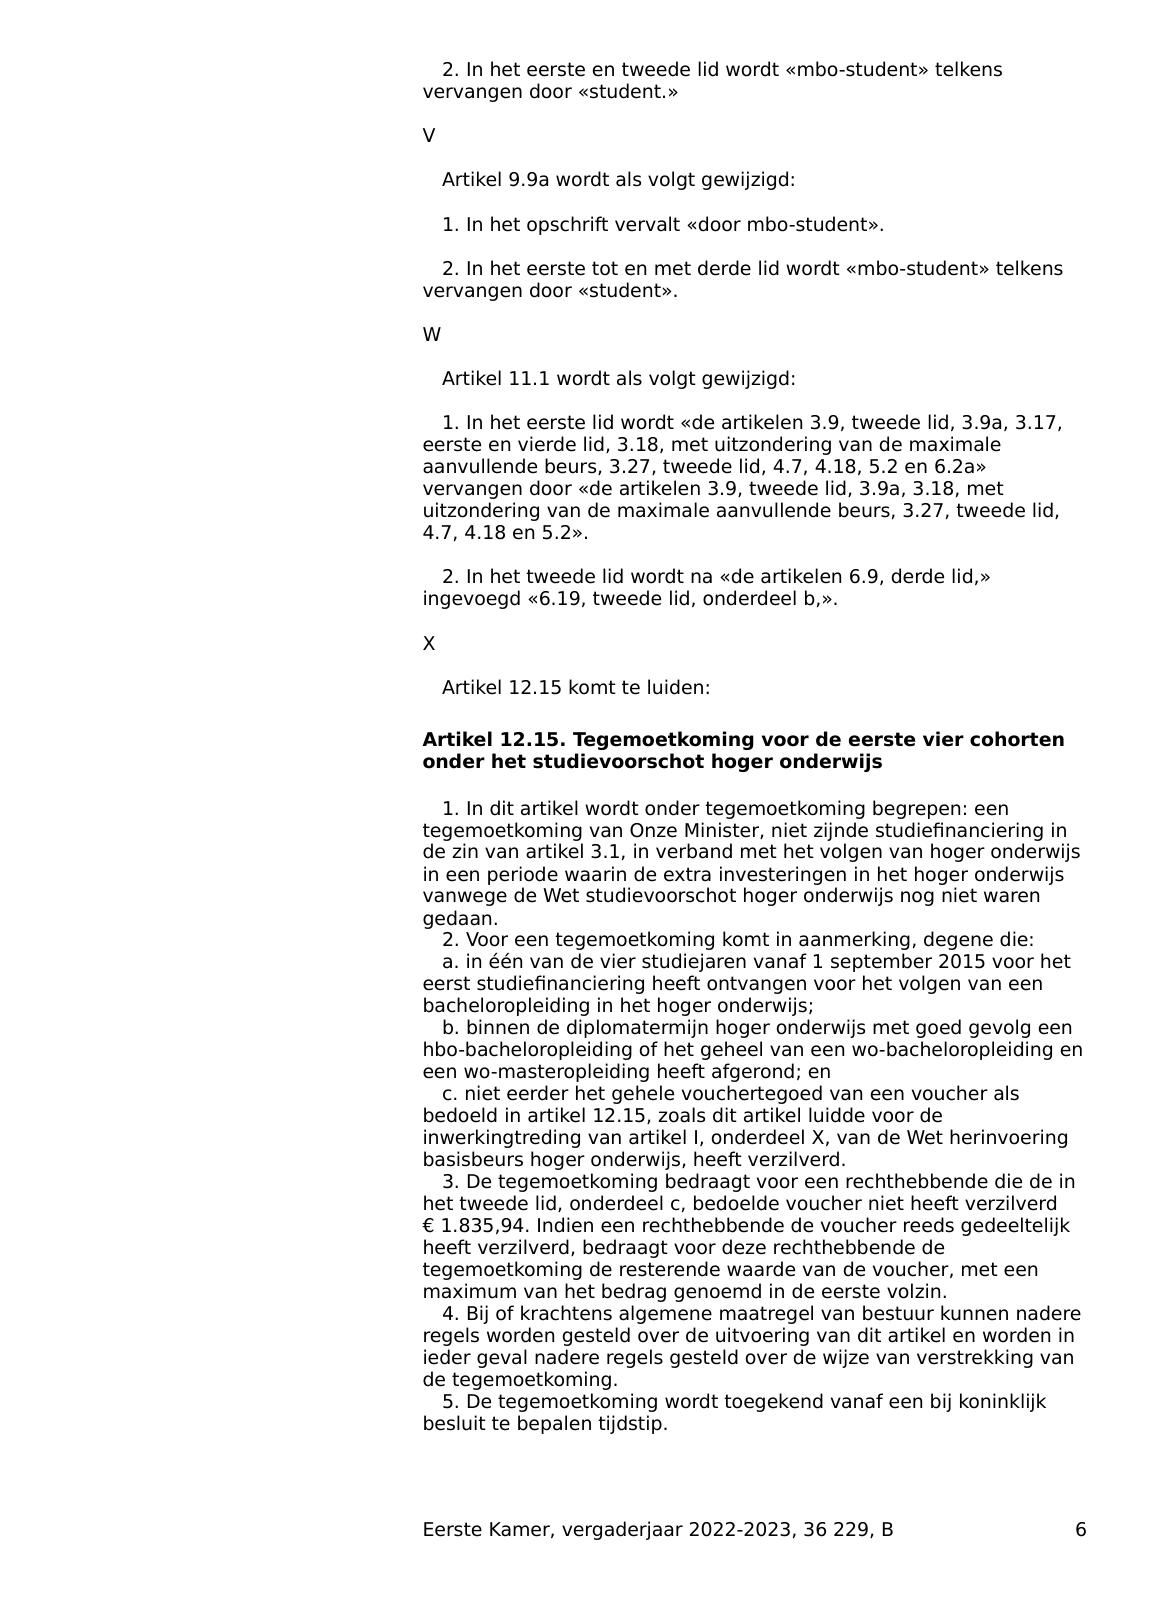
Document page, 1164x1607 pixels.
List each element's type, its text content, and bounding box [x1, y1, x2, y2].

text 4. Bij of krachtens algemene maatregel van bestuur kunnen nadere regels worden gesteld over de uitvoering van dit artikel en worden in ieder geval nadere regels gesteld over de wijze van verstrekking van de tegemoetkoming. [422, 1303, 1087, 1391]
text 5. De tegemoetkoming wordt toegekend vanaf een bij koninklijk besluit te bepalen tijdstip. [422, 1391, 1087, 1435]
text 2. In het eerste tot en met derde lid wordt «mbo-student» telkens vervangen door «student». [422, 258, 1087, 302]
text 2. In het eerste en tweede lid wordt «mbo-student» telkens vervangen door «student.» [422, 59, 1087, 103]
text b. binnen de diplomatermijn hoger onderwijs met goed gevolg een hbo-bacheloropleiding of het geheel van een wo-bacheloropleiding en een wo-masteropleiding heeft afgerond; en [422, 1017, 1087, 1083]
subtitle Artikel 12.15. Tegemoetkoming voor de eerste vier cohorten onder het studievoorschot hoger onderwijs [422, 728, 1087, 772]
text 1. In het eerste lid wordt «de artikelen 3.9, tweede lid, 3.9a, 3.17, eerste en vierde lid, 3.18, met uitzondering van de maximale aanvullende beurs, 3.27, tweede lid, 4.7, 4.18, 5.2 en 6.2a» vervangen door «de artikelen 3.9, tweede lid, 3.9a, 3.18, met uitzondering van de maximale aanvullende beurs, 3.27, tweede lid, 4.7, 4.18 en 5.2». [422, 412, 1087, 544]
text Artikel 9.9a wordt als volgt gewijzigd: [422, 169, 1087, 191]
text W [422, 324, 1087, 346]
text 2. Voor een tegemoetkoming komt in aanmerking, degene die: [422, 929, 1087, 951]
text V [422, 125, 1087, 147]
text Artikel 12.15 komt te luiden: [422, 677, 1087, 698]
text 1. In het opschrift vervalt «door mbo-student». [422, 213, 1087, 236]
text 1. In dit artikel wordt onder tegemoetkoming begrepen: een tegemoetkoming van Onze Minister, niet zijnde studiefinanciering in de zin van artikel 3.1, in verband met het volgen van hoger onderwijs in een periode waarin de extra investeringen in het hoger onderwijs vanwege de Wet studievoorschot hoger onderwijs nog niet waren gedaan. [422, 797, 1087, 929]
text Artikel 11.1 wordt als volgt gewijzigd: [422, 368, 1087, 390]
text 3. De tegemoetkoming bedraagt voor een rechthebbende die de in het tweede lid, onderdeel c, bedoelde voucher niet heeft verzilverd € 1.835,94. Indien een rechthebbende de voucher reeds gedeeltelijk heeft verzilverd, bedraagt voor deze rechthebbende de tegemoetkoming de resterende waarde van de voucher, met een maximum van het bedrag genoemd in de eerste volzin. [422, 1171, 1087, 1303]
text 2. In het tweede lid wordt na «de artikelen 6.9, derde lid,» ingevoegd «6.19, tweede lid, onderdeel b,». [422, 566, 1087, 610]
text X [422, 632, 1087, 654]
text c. niet eerder het gehele vouchertegoed van een voucher als bedoeld in artikel 12.15, zoals dit artikel luidde voor de inwerkingtreding van artikel I, onderdeel X, van de Wet herinvoering basisbeurs hoger onderwijs, heeft verzilverd. [422, 1083, 1087, 1171]
text a. in één van de vier studiejaren vanaf 1 september 2015 voor het eerst studiefinanciering heeft ontvangen voor het volgen van een bacheloropleiding in het hoger onderwijs; [422, 951, 1087, 1017]
